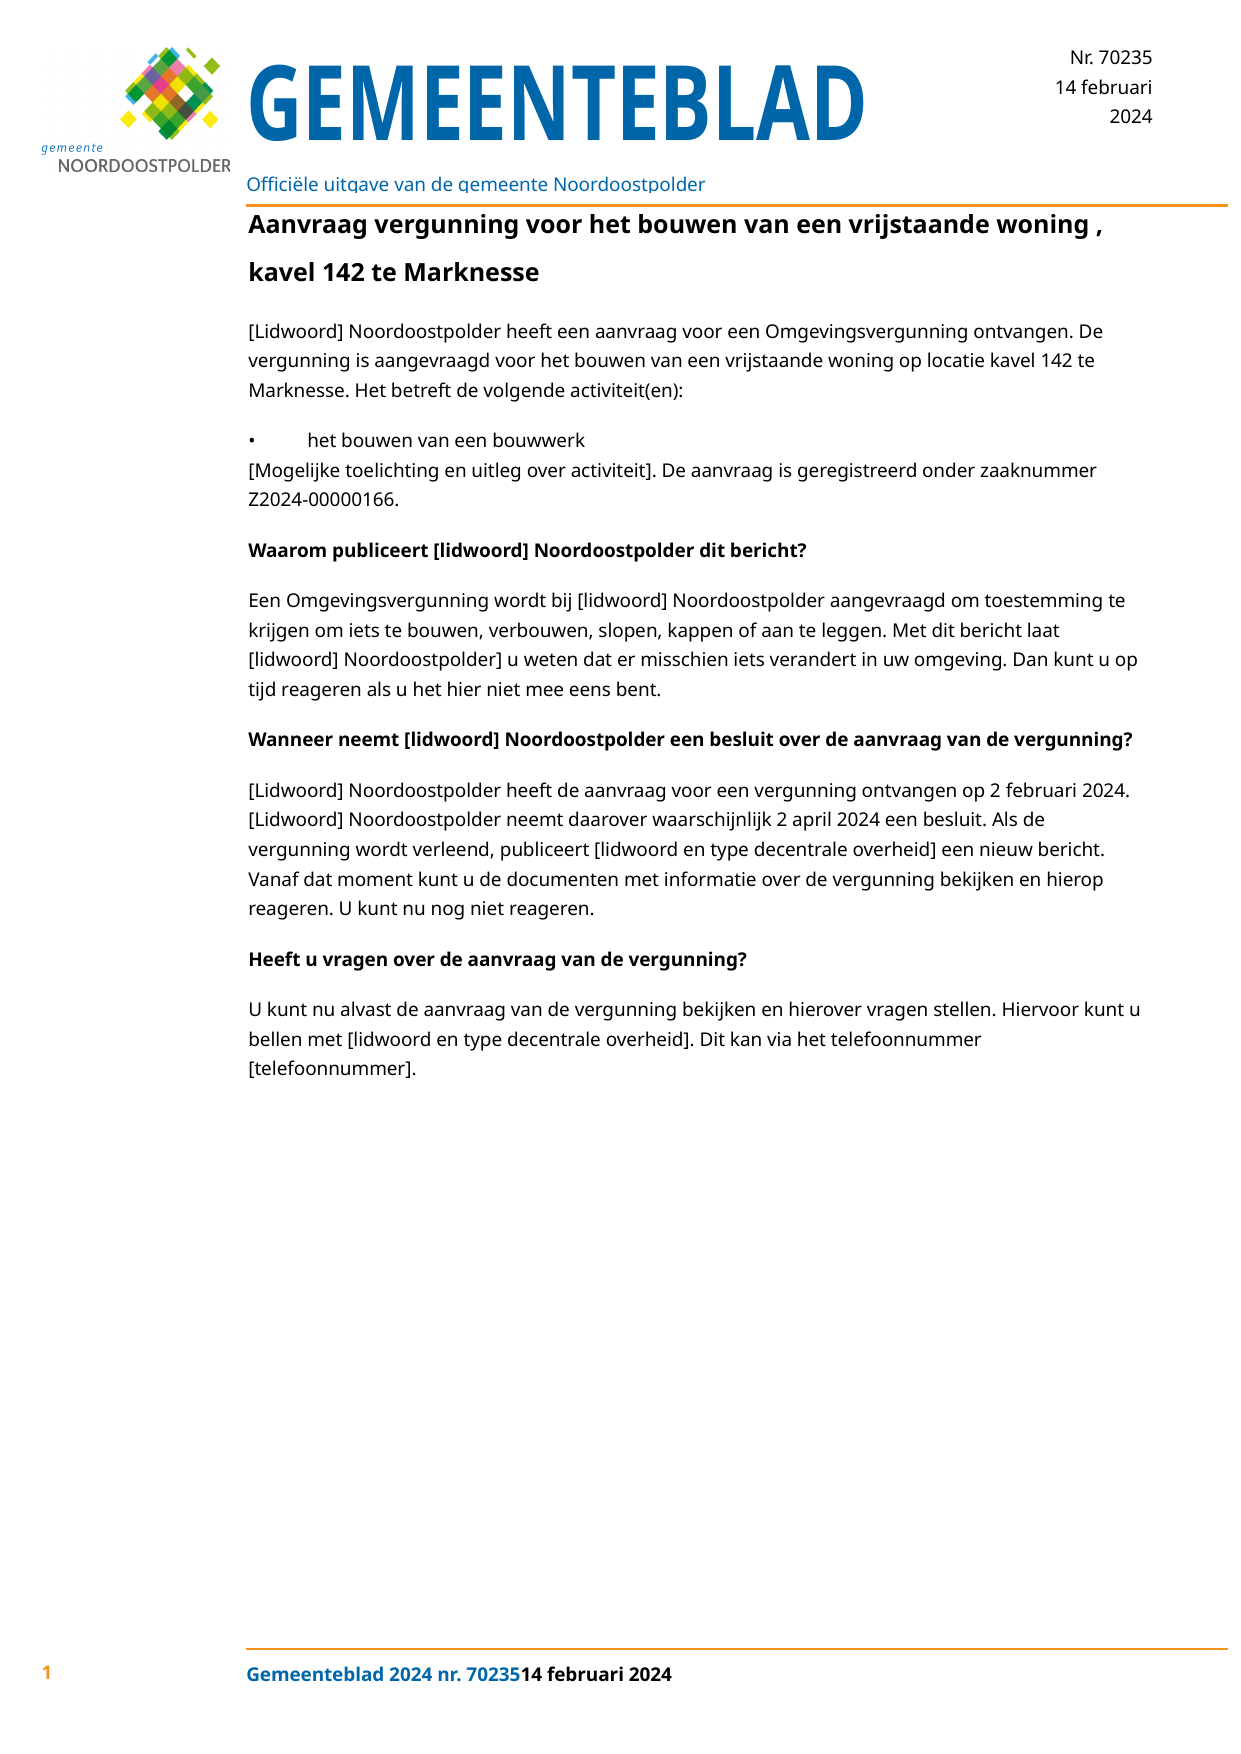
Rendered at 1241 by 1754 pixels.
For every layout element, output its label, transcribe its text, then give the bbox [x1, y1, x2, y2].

text Heeft u vragen over de aanvraag van de vergunning? [248, 946, 1152, 972]
text U kunt nu alvast de aanvraag van de vergunning bekijken en hierover vragen stellen. Hiervoor kunt u bellen met [lidwoord en type decentrale overheid]. Dit kan via het telefoonnummer [telefoonnummer]. [248, 996, 1152, 1081]
text [Lidwoord] Noordoostpolder heeft een aanvraag voor een Omgevingsvergunning ontvangen. De vergunning is aangevraagd voor het bouwen van een vrijstaande woning op locatie kavel 142 te Marknesse. Het betreft de volgende activiteit(en): [248, 318, 1152, 403]
text [Mogelijke toelichting en uitleg over activiteit]. De aanvraag is geregistreerd onder zaaknummer Z2024-00000166. [248, 457, 1152, 512]
text Een Omgevingsvergunning wordt bij [lidwoord] Noordoostpolder aangevraagd om toestemming te krijgen om iets te bouwen, verbouwen, slopen, kappen of aan te leggen. Met dit bericht laat [lidwoord] Noordoostpolder] u weten dat er misschien iets verandert in uw omgeving. Dan kunt u op tijd reageren als u het hier niet mee eens bent. [248, 587, 1152, 702]
list het bouwen van een bouwwerk [248, 427, 1152, 453]
picture [41, 47, 231, 172]
text Aanvraag vergunning voor het bouwen van een vrijstaande woning , kavel 142 te Marknesse [248, 207, 1152, 288]
text Wanneer neemt [lidwoord] Noordoostpolder een besluit over de aanvraag van de vergunning? [248, 727, 1152, 752]
text [Lidwoord] Noordoostpolder heeft de aanvraag voor een vergunning ontvangen op 2 februari 2024. [Lidwoord] Noordoostpolder neemt daarover waarschijnlijk 2 april 2024 een besluit. Als de vergunning wordt verleend, publiceert [lidwoord en type decentrale overheid] een nieuw bericht. Vanaf dat moment kunt u de documenten met informatie over de vergunning bekijken en hierop reageren. U kunt nu nog niet reageren. [248, 777, 1152, 921]
text Waarom publiceert [lidwoord] Noordoostpolder dit bericht? [248, 537, 1152, 563]
